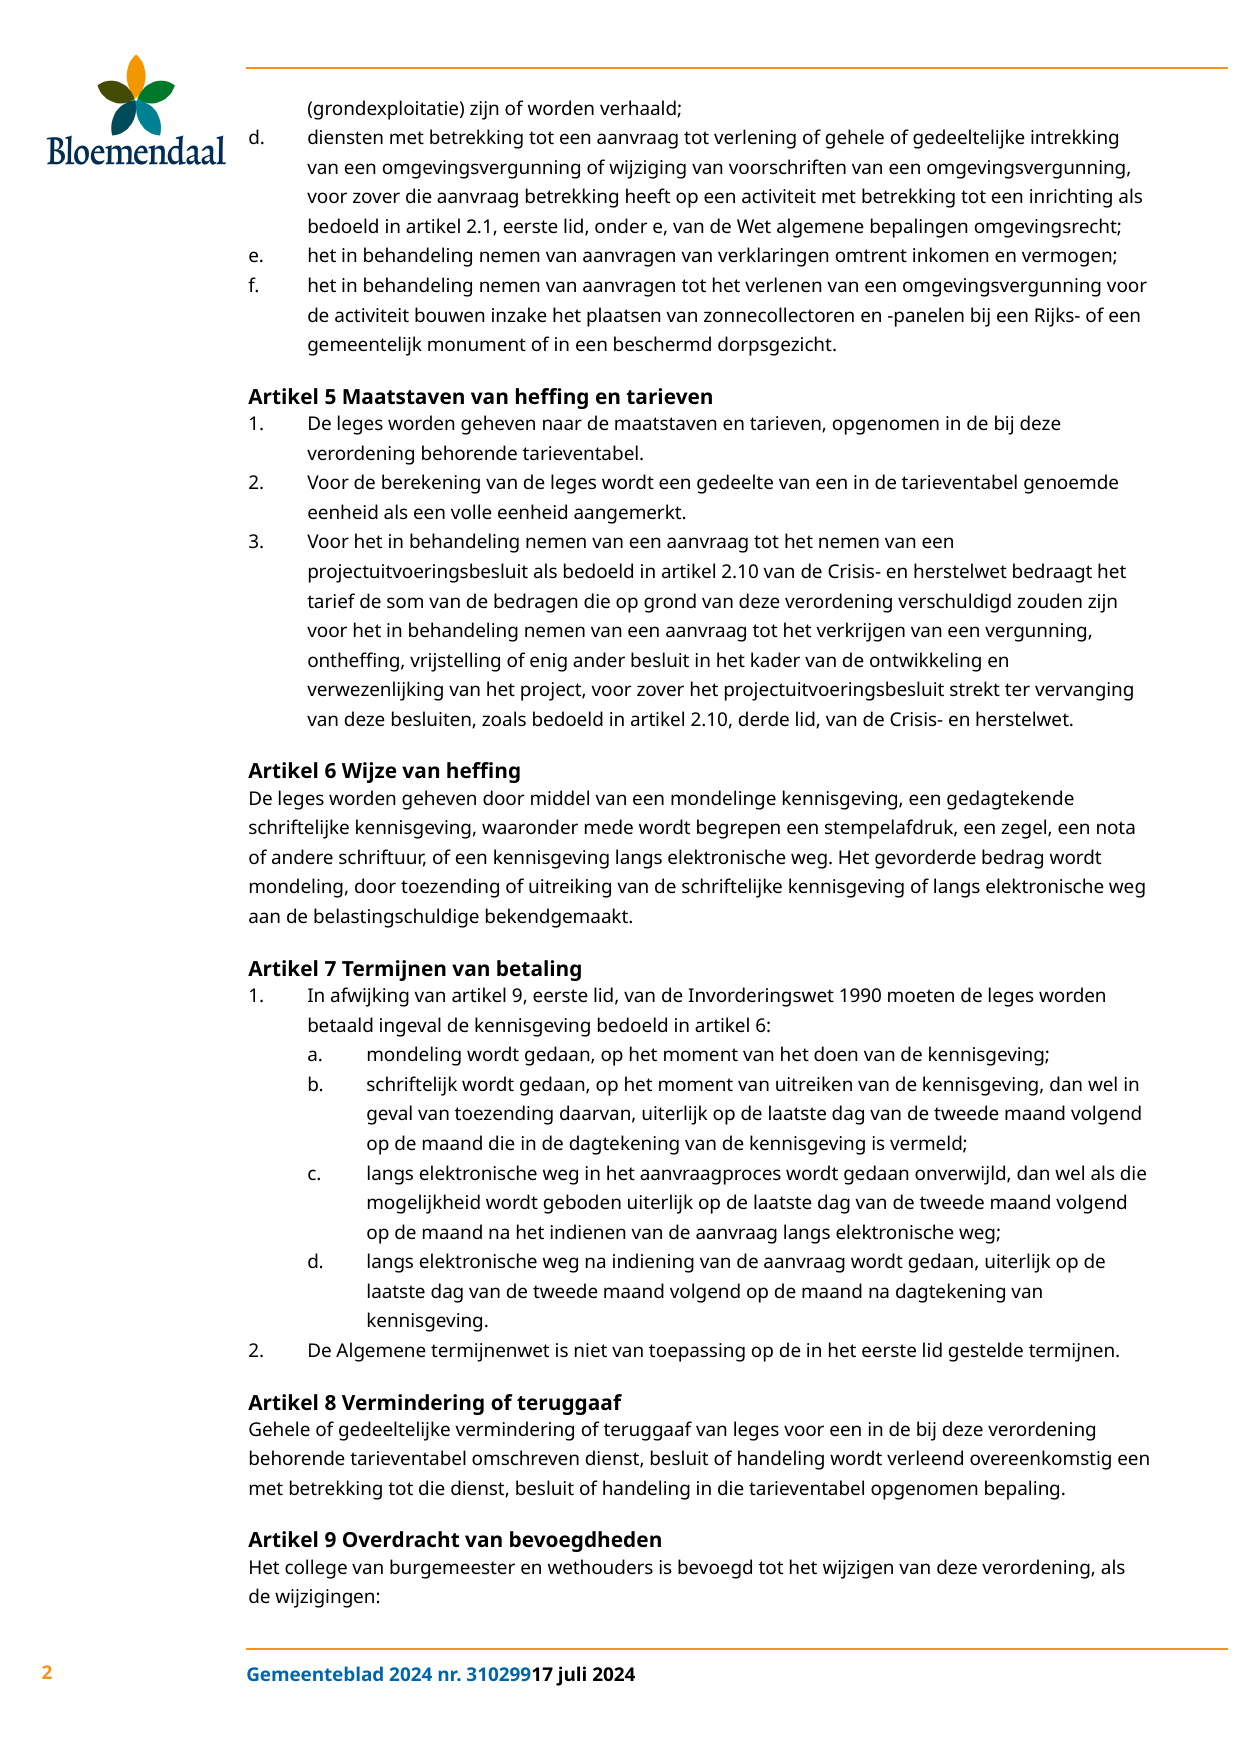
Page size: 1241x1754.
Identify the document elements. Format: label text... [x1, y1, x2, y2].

list langs elektronische weg in het aanvraagproces wordt gedaan onverwijld, dan wel als die mogelijkheid wordt geboden uiterlijk op de laatste dag van de tweede maand volgend op de maand na het indienen van de aanvraag langs elektronische weg; [307, 1160, 1152, 1244]
list schriftelijk wordt gedaan, op het moment van uitreiken van de kennisgeving, dan wel in geval van toezending daarvan, uiterlijk op de laatste dag van de tweede maand volgend op de maand die in de dagtekening van de kennisgeving is vermeld; [307, 1071, 1152, 1156]
list diensten met betrekking tot een aanvraag tot verlening of gehele of gedeeltelijke intrekking van een omgevingsvergunning of wijziging van voorschriften van een omgevingsvergunning, voor zover die aanvraag betrekking heeft op een activiteit met betrekking tot een inrichting als bedoeld in artikel 2.1, eerste lid, onder e, van de Wet algemene bepalingen omgevingsrecht; [248, 124, 1152, 239]
text De leges worden geheven door middel van een mondelinge kennisgeving, een gedagtekende schriftelijke kennisgeving, waaronder mede wordt begrepen een stempelafdruk, een zegel, een nota of andere schriftuur, of een kennisgeving langs elektronische weg. Het gevorderde bedrag wordt mondeling, door toezending of uitreiking van de schriftelijke kennisgeving of langs elektronische weg aan de belastingschuldige bekendgemaakt. [248, 785, 1152, 929]
list Voor de berekening van de leges wordt een gedeelte van een in de tarieventabel genoemde eenheid als een volle eenheid aangemerkt. [248, 469, 1152, 525]
list In afwijking van artikel 9, eerste lid, van de Invorderingswet 1990 moeten de leges worden betaald ingeval de kennisgeving bedoeld in artikel 6: [248, 982, 1152, 1037]
list het in behandeling nemen van aanvragen tot het verlenen van een omgevingsvergunning voor de activiteit bouwen inzake het plaatsen van zonnecollectoren en -panelen bij een Rijks- of een gemeentelijk monument of in een beschermd dorpsgezicht. [248, 272, 1152, 357]
text Gehele of gedeeltelijke vermindering of teruggaaf van leges voor een in de bij deze verordening behorende tarieventabel omschreven dienst, besluit of handeling wordt verleend overeenkomstig een met betrekking tot die dienst, besluit of handeling in die tarieventabel opgenomen bepaling. [248, 1416, 1152, 1501]
picture [41, 47, 231, 172]
text Het college van burgemeester en wethouders is bevoegd tot het wijzigen van deze verordening, als de wijzigingen: [248, 1554, 1152, 1609]
list Voor het in behandeling nemen van een aanvraag tot het nemen van een projectuitvoeringsbesluit als bedoeld in artikel 2.10 van de Crisis- en herstelwet bedraagt het tarief de som van de bedragen die op grond van deze verordening verschuldigd zouden zijn voor het in behandeling nemen van een aanvraag tot het verkrijgen van een vergunning, ontheffing, vrijstelling of enig ander besluit in het kader van de ontwikkeling en verwezenlijking van het project, voor zover het projectuitvoeringsbesluit strekt ter vervanging van deze besluiten, zoals bedoeld in artikel 2.10, derde lid, van de Crisis- en herstelwet. [248, 529, 1152, 732]
text Artikel 8 Vermindering of teruggaaf [248, 1388, 1152, 1416]
list mondeling wordt gedaan, op het moment van het doen van de kennisgeving; [307, 1041, 1152, 1067]
list (grondexploitatie) zijn of worden verhaald; [248, 95, 1152, 121]
list De Algemene termijnenwet is niet van toepassing op de in het eerste lid gestelde termijnen. [248, 1337, 1152, 1363]
text Artikel 6 Wijze van heffing [248, 757, 1152, 785]
text Artikel 9 Overdracht van bevoegdheden [248, 1526, 1152, 1554]
list langs elektronische weg na indiening van de aanvraag wordt gedaan, uiterlijk op de laatste dag van de tweede maand volgend op de maand na dagtekening van kennisgeving. [307, 1248, 1152, 1333]
text Artikel 5 Maatstaven van heffing en tarieven [248, 382, 1152, 410]
text Artikel 7 Termijnen van betaling [248, 954, 1152, 982]
list het in behandeling nemen van aanvragen van verklaringen omtrent inkomen en vermogen; [248, 243, 1152, 268]
list De leges worden geheven naar de maatstaven en tarieven, opgenomen in de bij deze verordening behorende tarieventabel. [248, 410, 1152, 466]
